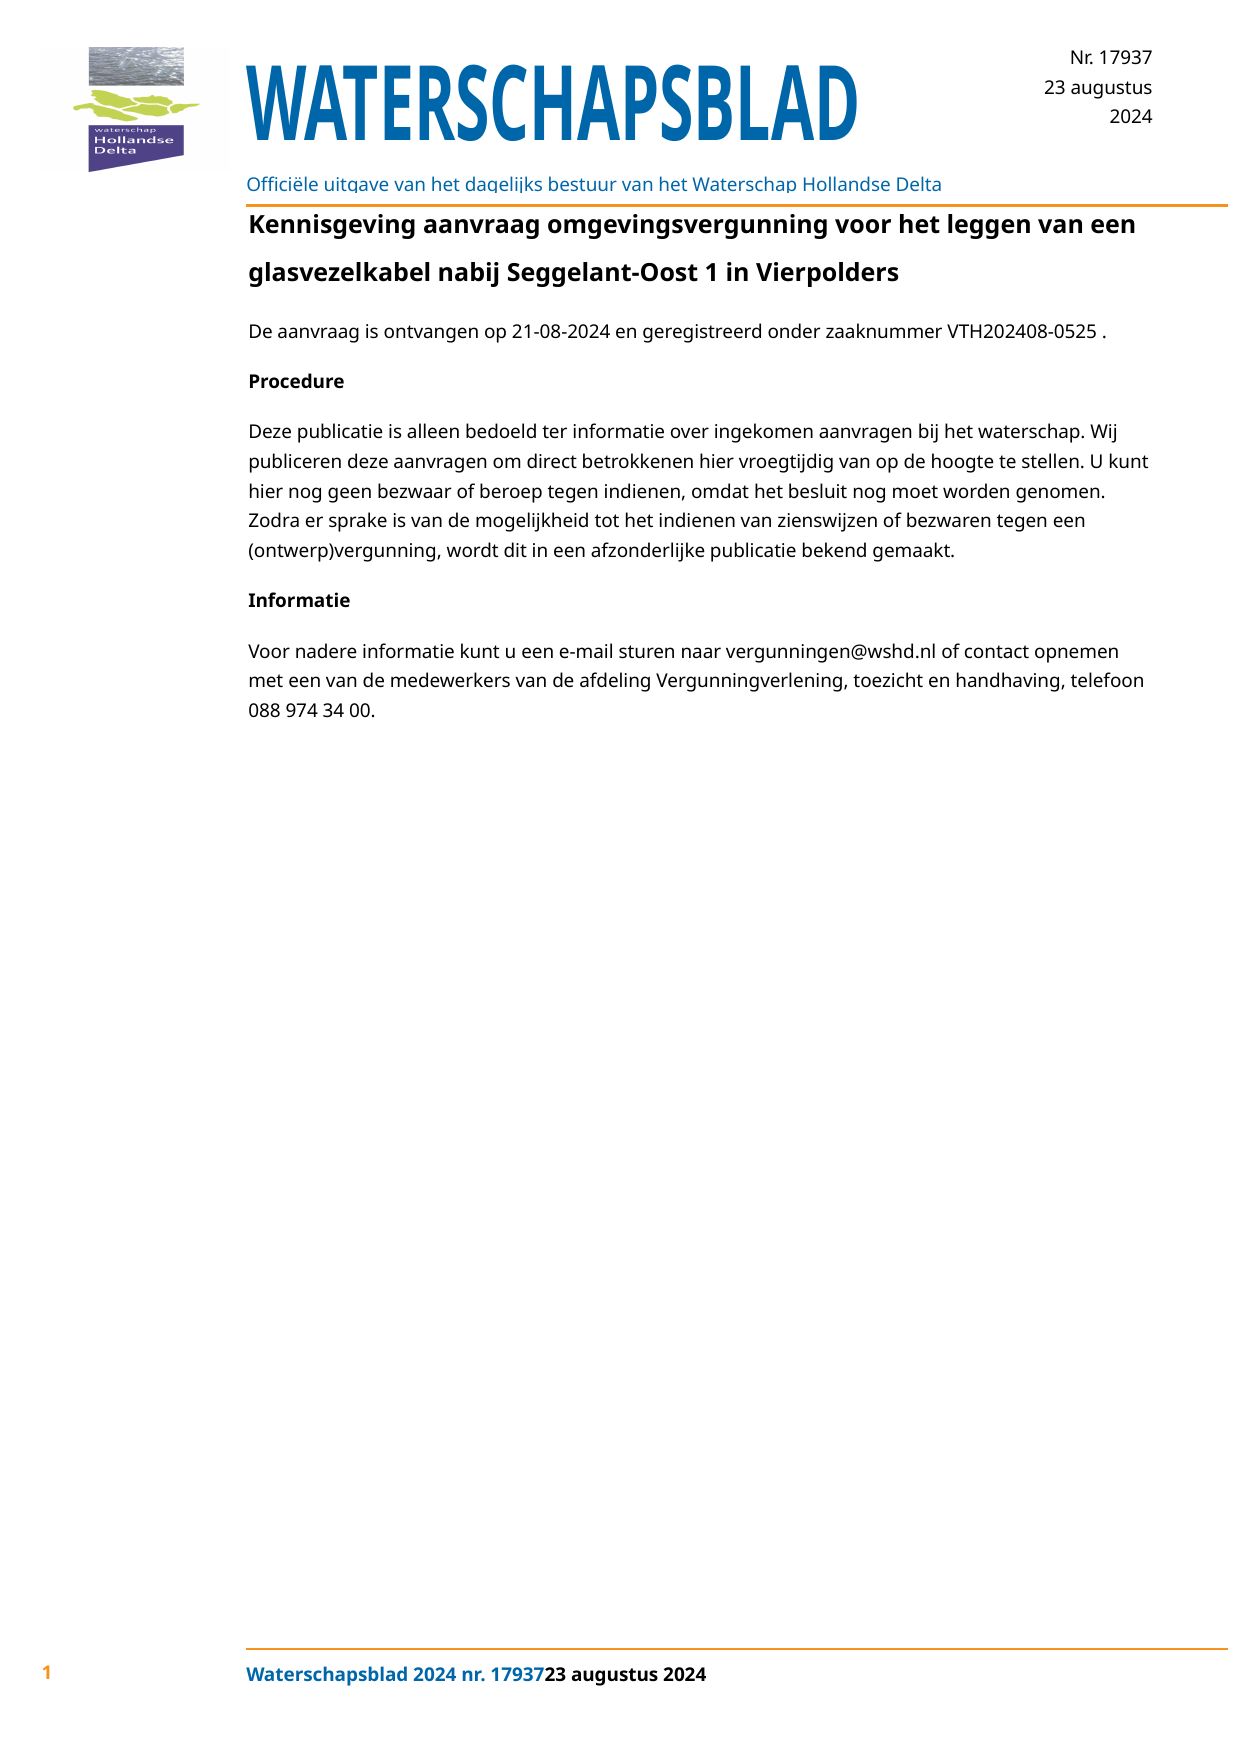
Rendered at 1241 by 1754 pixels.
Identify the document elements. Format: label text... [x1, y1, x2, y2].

text Informatie [248, 587, 1152, 613]
text De aanvraag is ontvangen op 21-08-2024 en geregistreerd onder zaaknummer VTH202408-0525 . [248, 318, 1152, 344]
text Voor nadere informatie kunt u een e-mail sturen naar vergunningen@wshd.nl of contact opnemen met een van de medewerkers van de afdeling Vergunningverlening, toezicht en handhaving, telefoon 088 974 34 00. [248, 638, 1152, 723]
picture [41, 47, 231, 172]
text Deze publicatie is alleen bedoeld ter informatie over ingekomen aanvragen bij het waterschap. Wij publiceren deze aanvragen om direct betrokkenen hier vroegtijdig van op de hoogte te stellen. U kunt hier nog geen bezwaar of beroep tegen indienen, omdat het besluit nog moet worden genomen. Zodra er sprake is van de mogelijkheid tot het indienen van zienswijzen of bezwaren tegen een (ontwerp)vergunning, wordt dit in een afzonderlijke publicatie bekend gemaakt. [248, 419, 1152, 563]
text Procedure [248, 368, 1152, 394]
text Kennisgeving aanvraag omgevingsvergunning voor het leggen van een glasvezelkabel nabij Seggelant-Oost 1 in Vierpolders [248, 207, 1152, 288]
